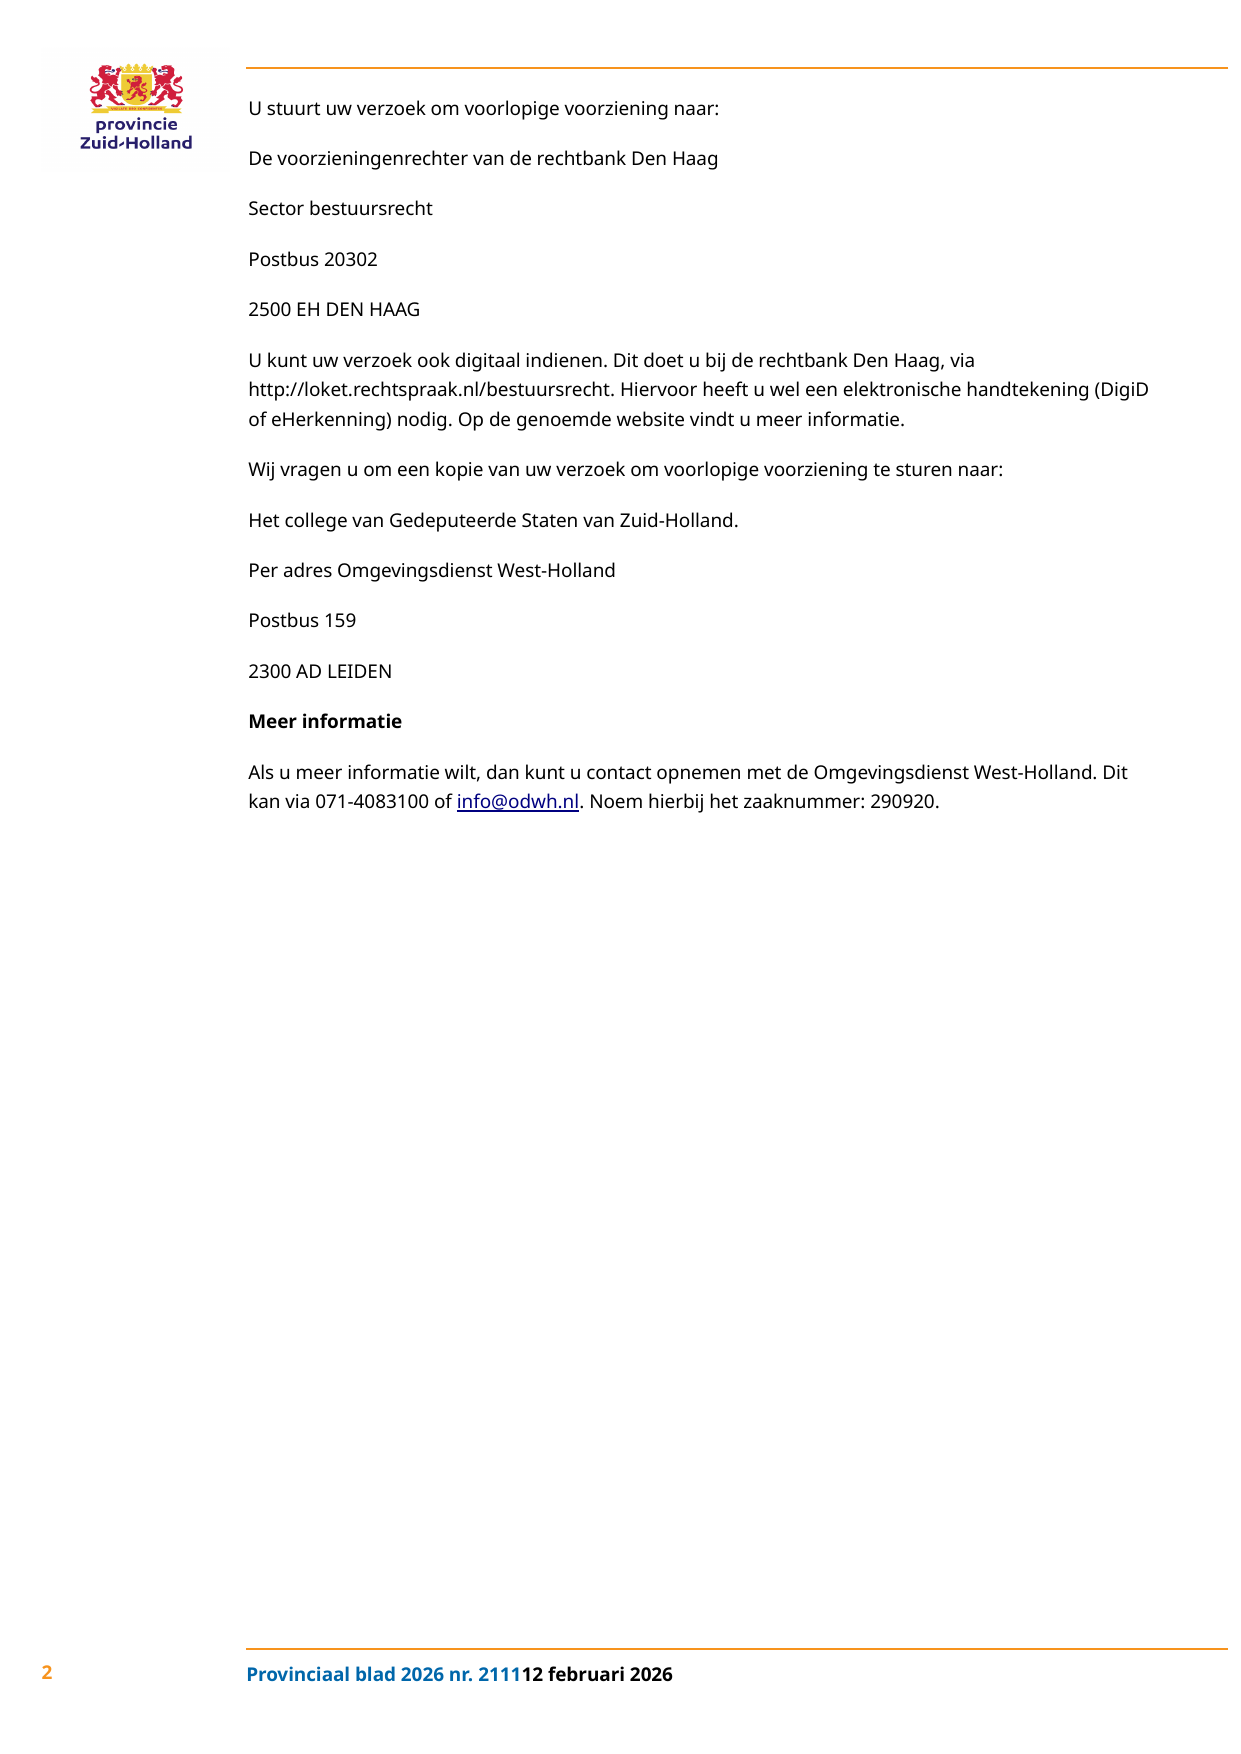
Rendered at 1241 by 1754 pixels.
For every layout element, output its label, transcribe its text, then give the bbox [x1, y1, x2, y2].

text Het college van Gedeputeerde Staten van Zuid-Holland. [248, 507, 1152, 533]
text U stuurt uw verzoek om voorlopige voorziening naar: [248, 95, 1152, 121]
text Sector bestuursrecht [248, 196, 1152, 221]
text 2500 EH DEN HAAG [248, 296, 1152, 322]
text Postbus 20302 [248, 246, 1152, 272]
text De voorzieningenrechter van de rechtbank Den Haag [248, 145, 1152, 171]
text Postbus 159 [248, 608, 1152, 633]
text Meer informatie [248, 708, 1152, 734]
text U kunt uw verzoek ook digitaal indienen. Dit doet u bij de rechtbank Den Haag, via http://loket.rechtspraak.nl/bestuursrecht. Hiervoor heeft u wel een elektronische handtekening (DigiD of eHerkenning) nodig. Op de genoemde website vindt u meer informatie. [248, 347, 1152, 432]
text Wij vragen u om een kopie van uw verzoek om voorlopige voorziening te sturen naar: [248, 456, 1152, 482]
picture [41, 47, 231, 172]
text 2300 AD LEIDEN [248, 658, 1152, 684]
text Per adres Omgevingsdienst West-Holland [248, 557, 1152, 583]
text Als u meer informatie wilt, dan kunt u contact opnemen met de Omgevingsdienst West-Holland. Dit kan via 071-4083100 of info@odwh.nl. Noem hierbij het zaaknummer: 290920. [248, 759, 1152, 814]
